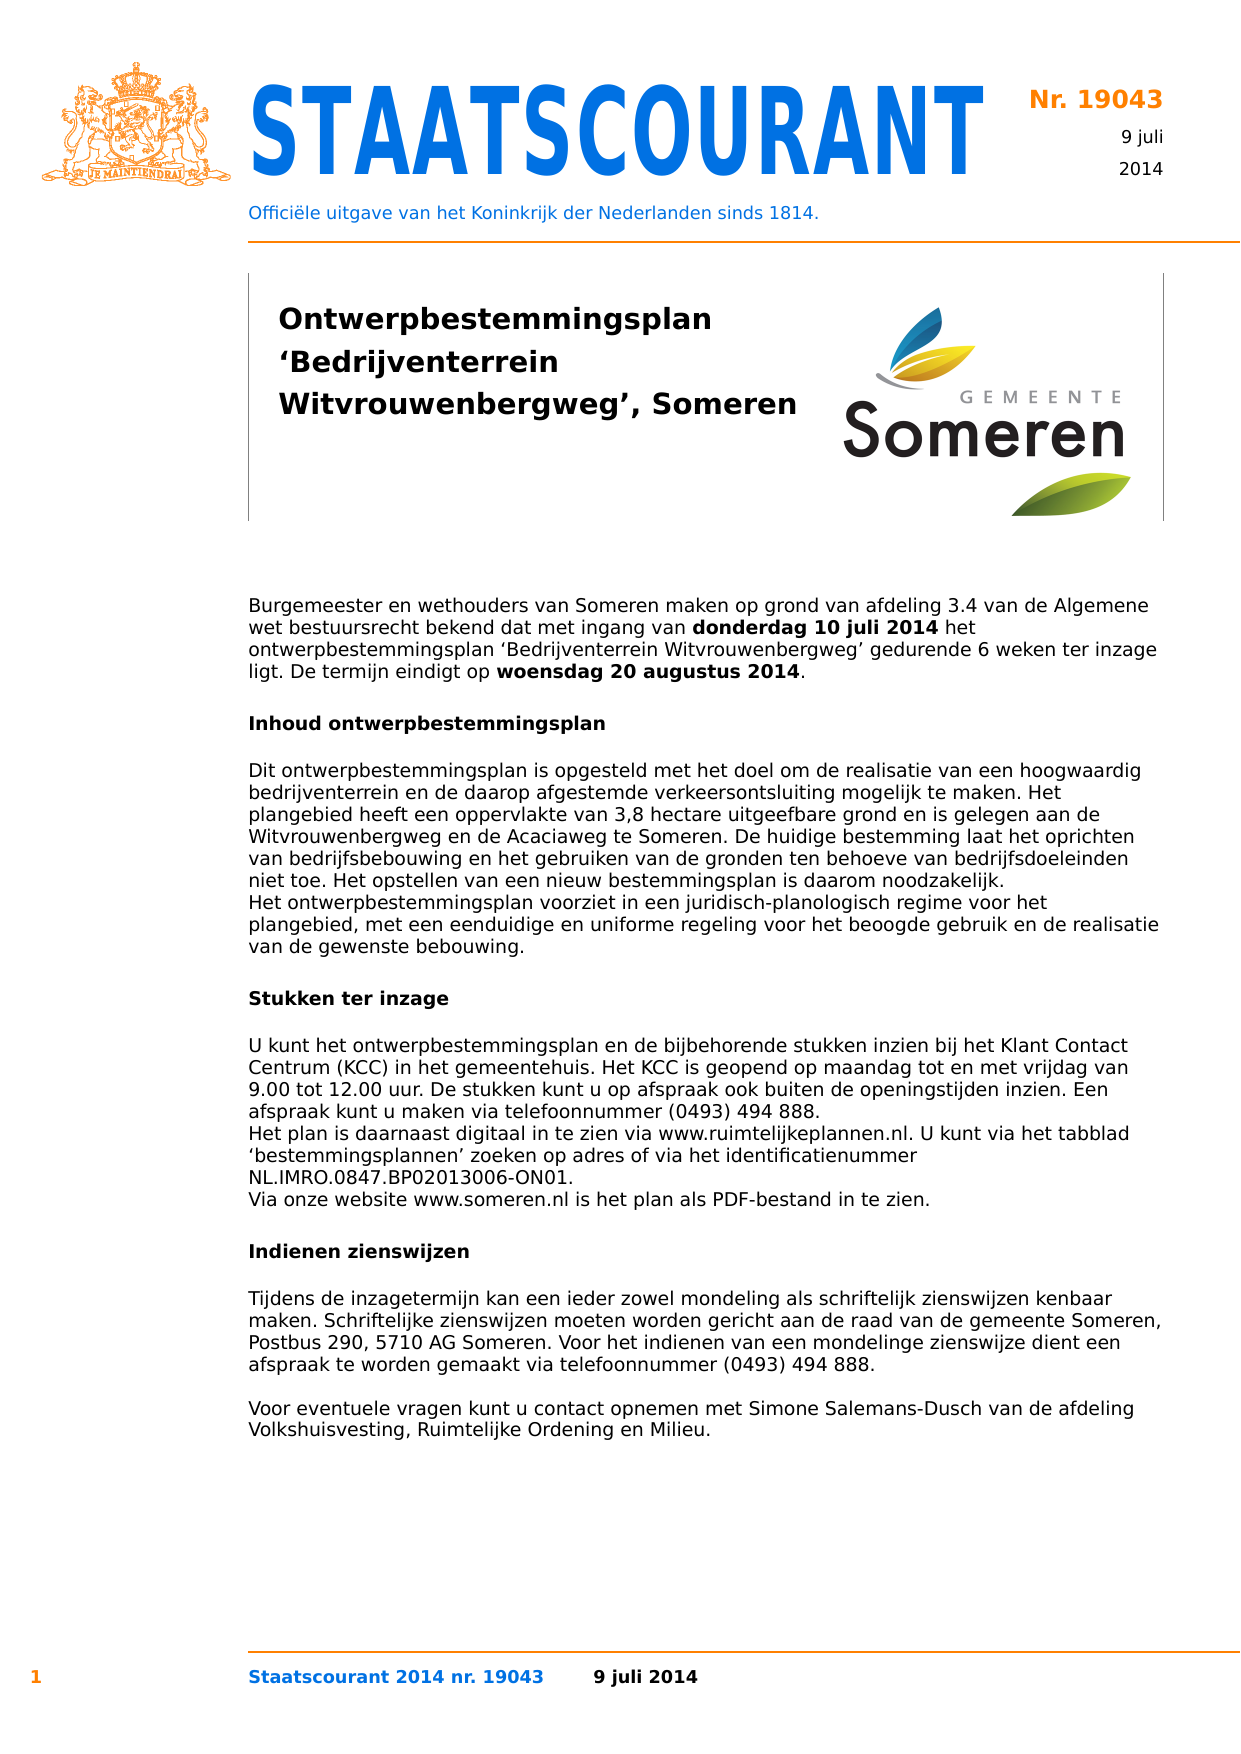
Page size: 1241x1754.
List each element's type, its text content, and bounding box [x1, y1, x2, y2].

text Het plan is daarnaast digitaal in te zien via www.ruimtelijkeplannen.nl. U kunt via het tabblad ‘bestemmingsplannen’ zoeken op adres of via het identificatienummer NL.IMRO.0847.BP02013006-ON01. [248, 1123, 1163, 1189]
table_header Nr. 19043 [998, 62, 1240, 121]
text Burgemeester en wethouders van Someren maken op grond van afdeling 3.4 van de Algemene wet bestuursrecht bekend dat met ingang van donderdag 10 juli 2014 het ontwerpbestemmingsplan ‘Bedrijventerrein Witvrouwenbergweg’ gedurende 6 weken ter inzage ligt. De termijn eindigt op woensdag 20 augustus 2014. [248, 595, 1163, 683]
table_cell 2014 [998, 153, 1240, 203]
subtitle Inhoud ontwerpbestemmingsplan [248, 713, 1163, 735]
text Tijdens de inzagetermijn kan een ieder zowel mondeling als schriftelijk zienswijzen kenbaar maken. Schriftelijke zienswijzen moeten worden gericht aan de raad van de gemeente Someren, Postbus 290, 5710 AG Someren. Voor het indienen van een mondelinge zienswijze dient een afspraak te worden gemaakt via telefoonnummer (0493) 494 888. [248, 1288, 1163, 1376]
picture [838, 302, 1134, 521]
text Via onze website www.someren.nl is het plan als PDF-bestand in te zien. [248, 1189, 1163, 1211]
text Het ontwerpbestemmingsplan voorziet in een juridisch-planologisch regime voor het plangebied, met een eenduidige en uniforme regeling voor het beoogde gebruik en de realisatie van de gewenste bebouwing. [248, 892, 1163, 958]
table_cell 9 juli [998, 121, 1240, 153]
text Voor eventuele vragen kunt u contact opnemen met Simone Salemans-Dusch van de afdeling Volkshuisvesting, Ruimtelijke Ordening en Milieu. [248, 1397, 1163, 1441]
picture [41, 62, 231, 186]
table_header STAATSCOURANT [248, 62, 998, 203]
subtitle Ontwerpbestemmingsplan ‘Bedrijventerrein Witvrouwenbergweg’, Someren [249, 273, 1163, 521]
subtitle Stukken ter inzage [248, 988, 1163, 1010]
table_cell Officiële uitgave van het Koninkrijk der Nederlanden sinds 1814. [248, 203, 1240, 241]
table_header [25, 62, 248, 241]
text Dit ontwerpbestemmingsplan is opgesteld met het doel om de realisatie van een hoogwaardig bedrijventerrein en de daarop afgestemde verkeersontsluiting mogelijk te maken. Het plangebied heeft een oppervlakte van 3,8 hectare uitgeefbare grond en is gelegen aan de Witvrouwenbergweg en de Acaciaweg te Someren. De huidige bestemming laat het oprichten van bedrijfsbebouwing en het gebruiken van de gronden ten behoeve van bedrijfsdoeleinden niet toe. Het opstellen van een nieuw bestemmingsplan is daarom noodzakelijk. [248, 760, 1163, 892]
subtitle Indienen zienswijzen [248, 1241, 1163, 1263]
text U kunt het ontwerpbestemmingsplan en de bijbehorende stukken inzien bij het Klant Contact Centrum (KCC) in het gemeentehuis. Het KCC is geopend op maandag tot en met vrijdag van 9.00 tot 12.00 uur. De stukken kunt u op afspraak ook buiten de openingstijden inzien. Een afspraak kunt u maken via telefoonnummer (0493) 494 888. [248, 1035, 1163, 1123]
